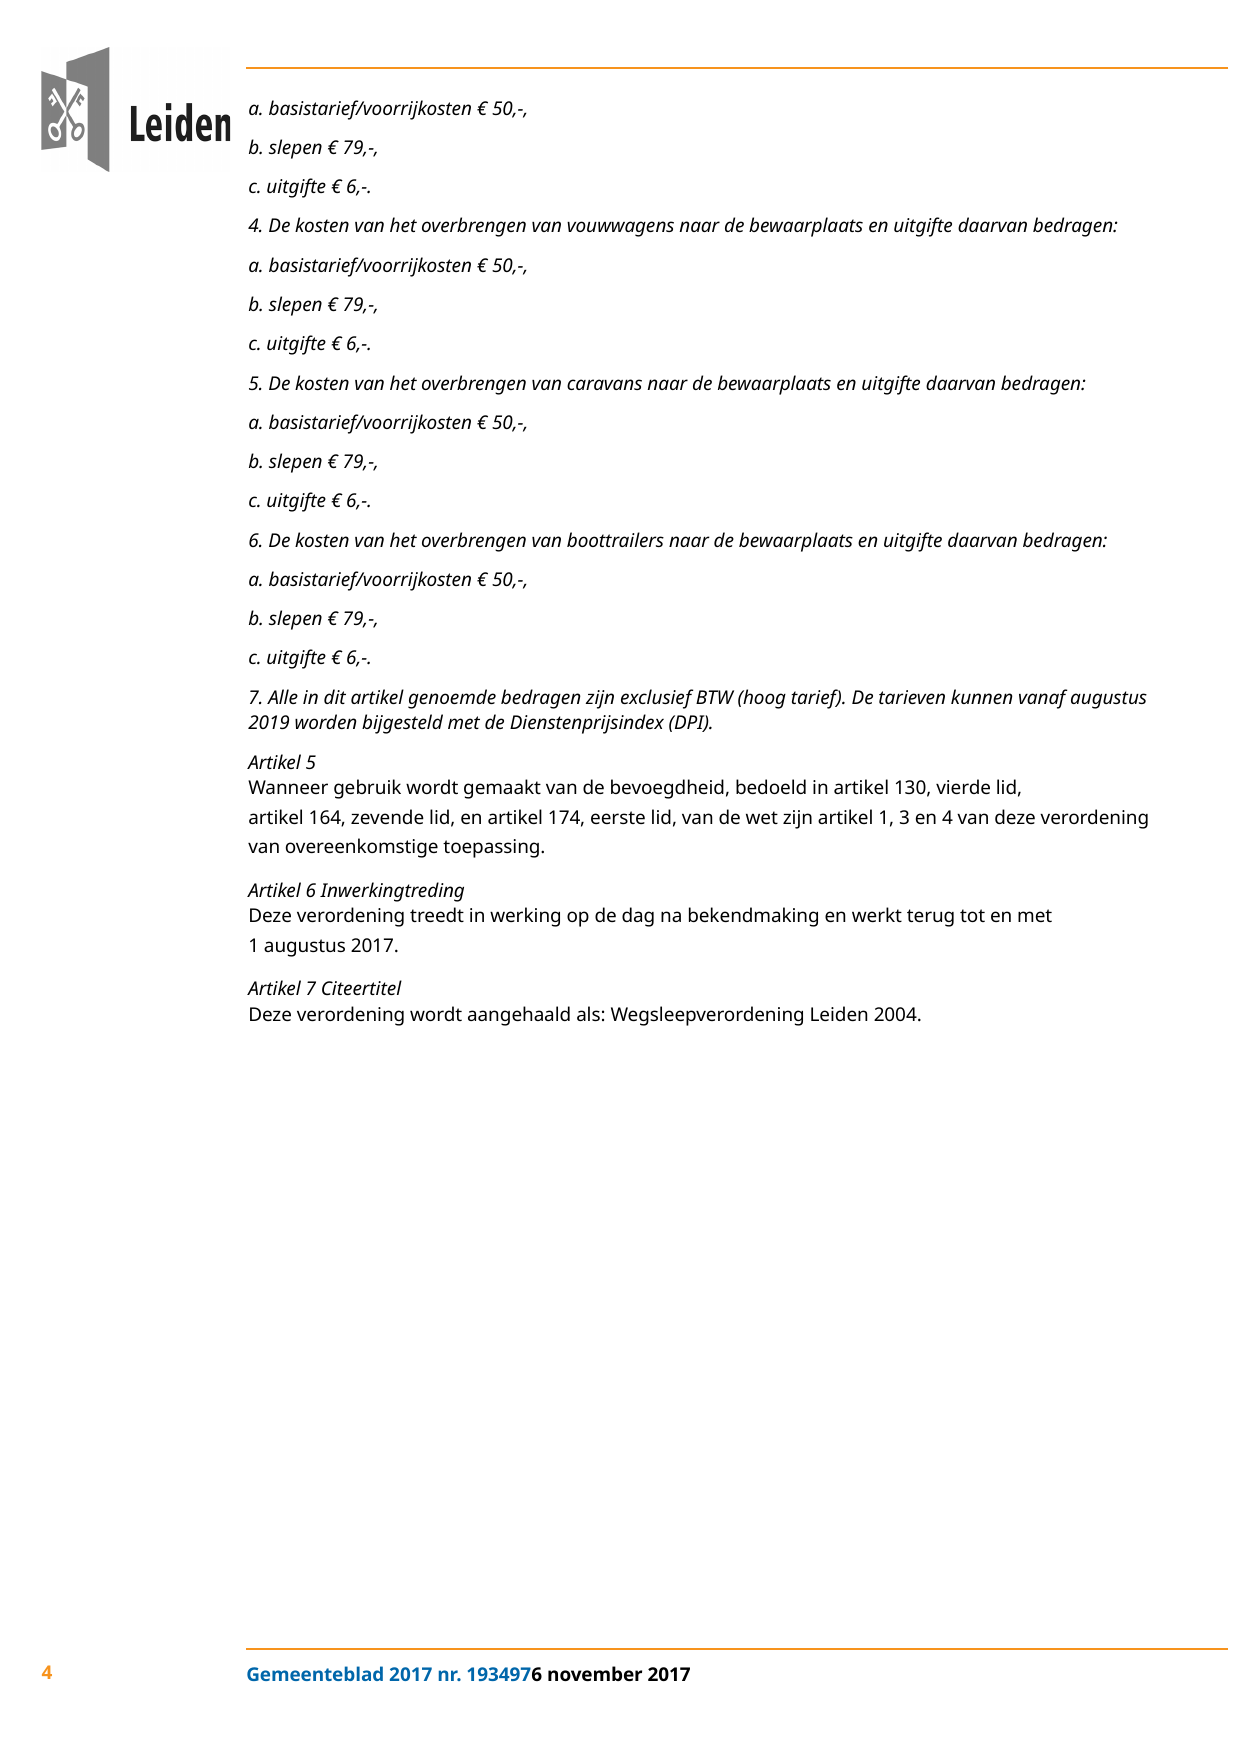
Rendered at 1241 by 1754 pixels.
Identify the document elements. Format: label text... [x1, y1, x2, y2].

text a. basistarief/voorrijkosten € 50,-, [248, 252, 1152, 278]
text a. basistarief/voorrijkosten € 50,-, [248, 409, 1152, 435]
text 5. De kosten van het overbrengen van caravans naar de bewaarplaats en uitgifte daarvan bedragen: [248, 370, 1152, 395]
text c. uitgifte € 6,-. [248, 173, 1152, 199]
text Artikel 5 [248, 749, 1152, 774]
text a. basistarief/voorrijkosten € 50,-, [248, 566, 1152, 592]
text 4. De kosten van het overbrengen van vouwwagens naar de bewaarplaats en uitgifte daarvan bedragen: [248, 213, 1152, 238]
text artikel 164, zevende lid, en artikel 174, eerste lid, van de wet zijn artikel 1, 3 en 4 van deze verordening van overeenkomstige toepassing. [248, 804, 1152, 859]
text c. uitgifte € 6,-. [248, 330, 1152, 356]
text Deze verordening wordt aangehaald als: Wegsleepverordening Leiden 2004. [248, 1001, 1152, 1027]
picture [41, 47, 231, 172]
text Wanneer gebruik wordt gemaakt van de bevoegdheid, bedoeld in artikel 130, vierde lid, [248, 774, 1152, 800]
text b. slepen € 79,-, [248, 134, 1152, 160]
text c. uitgifte € 6,-. [248, 487, 1152, 513]
text Artikel 7 Citeertitel [248, 975, 1152, 1001]
text b. slepen € 79,-, [248, 605, 1152, 631]
text 6. De kosten van het overbrengen van boottrailers naar de bewaarplaats en uitgifte daarvan bedragen: [248, 527, 1152, 552]
text 7. Alle in dit artikel genoemde bedragen zijn exclusief BTW (hoog tarief). De tarieven kunnen vanaf augustus 2019 worden bijgesteld met de Dienstenprijsindex (DPI). [248, 684, 1152, 735]
text b. slepen € 79,-, [248, 291, 1152, 317]
text Artikel 6 Inwerkingtreding [248, 877, 1152, 903]
text a. basistarief/voorrijkosten € 50,-, [248, 95, 1152, 121]
text Deze verordening treedt in werking op de dag na bekendmaking en werkt terug tot en met 1 augustus 2017. [248, 903, 1152, 958]
text b. slepen € 79,-, [248, 448, 1152, 474]
text c. uitgifte € 6,-. [248, 644, 1152, 670]
